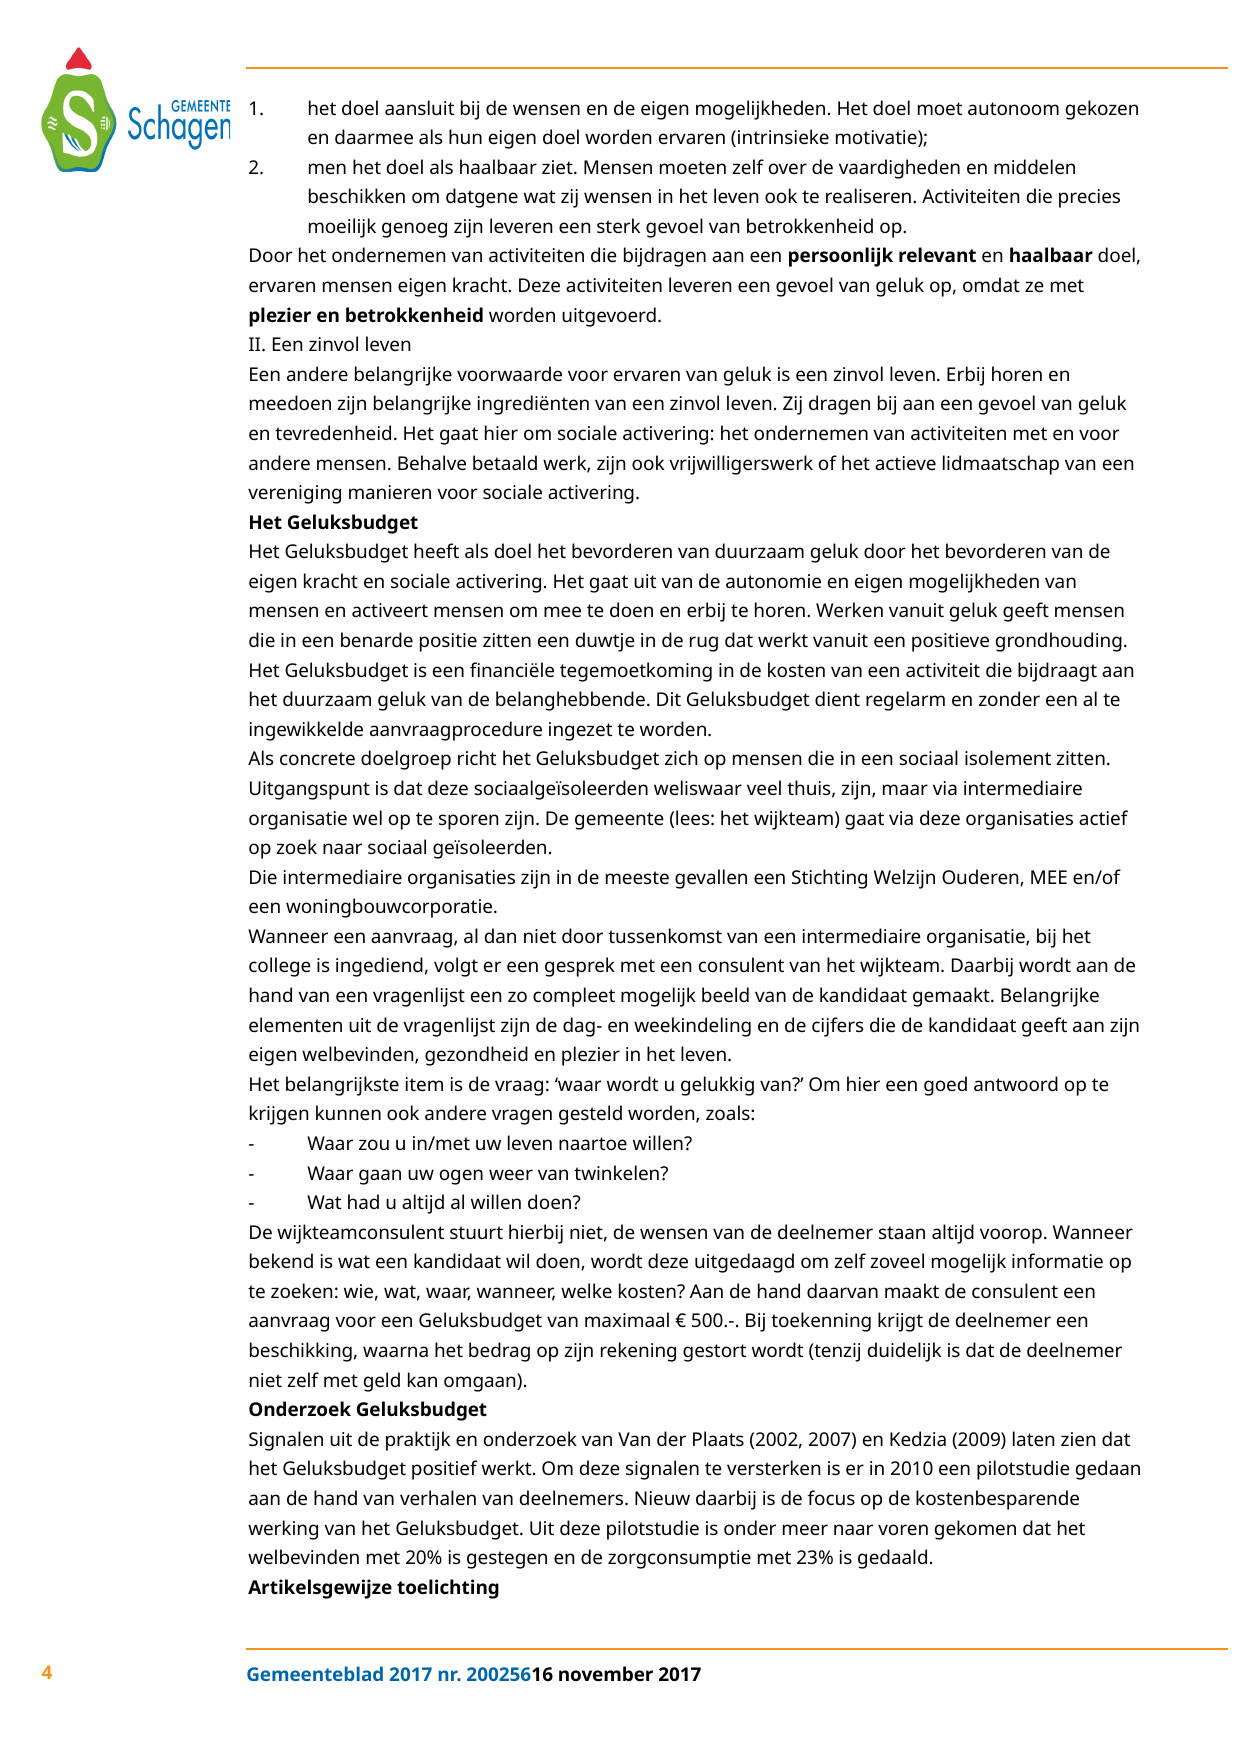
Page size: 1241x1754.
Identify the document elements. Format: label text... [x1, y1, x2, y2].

list het doel aansluit bij de wensen en de eigen mogelijkheden. Het doel moet autonoom gekozen en daarmee als hun eigen doel worden ervaren (intrinsieke motivatie); [248, 95, 1152, 150]
text Het Geluksbudget heeft als doel het bevorderen van duurzaam geluk door het bevorderen van de eigen kracht en sociale activering. Het gaat uit van de autonomie en eigen mogelijkheden van mensen en activeert mensen om mee te doen en erbij te horen. Werken vanuit geluk geeft mensen die in een benarde positie zitten een duwtje in de rug dat werkt vanuit een positieve grondhouding. [248, 538, 1152, 653]
text Het Geluksbudget is een financiële tegemoetkoming in de kosten van een activiteit die bijdraagt aan het duurzaam geluk van de belanghebbende. Dit Geluksbudget dient regelarm en zonder een al te ingewikkelde aanvraagprocedure ingezet te worden. [248, 657, 1152, 742]
text Artikelsgewijze toelichting [248, 1574, 1152, 1600]
text De wijkteamconsulent stuurt hierbij niet, de wensen van de deelnemer staan altijd voorop. Wanneer bekend is wat een kandidaat wil doen, wordt deze uitgedaagd om zelf zoveel mogelijk informatie op te zoeken: wie, wat, waar, wanneer, welke kosten? Aan de hand daarvan maakt de consulent een aanvraag voor een Geluksbudget van maximaal € 500.-. Bij toekenning krijgt de deelnemer een beschikking, waarna het bedrag op zijn rekening gestort wordt (tenzij duidelijk is dat de deelnemer niet zelf met geld kan omgaan). [248, 1219, 1152, 1393]
text Signalen uit de praktijk en onderzoek van Van der Plaats (2002, 2007) en Kedzia (2009) laten zien dat het Geluksbudget positief werkt. Om deze signalen te versterken is er in 2010 een pilotstudie gedaan aan de hand van verhalen van deelnemers. Nieuw daarbij is de focus op de kostenbesparende werking van het Geluksbudget. Uit deze pilotstudie is onder meer naar voren gekomen dat het welbevinden met 20% is gestegen en de zorgconsumptie met 23% is gedaald. [248, 1426, 1152, 1570]
list men het doel als haalbaar ziet. Mensen moeten zelf over de vaardigheden en middelen beschikken om datgene wat zij wensen in het leven ook te realiseren. Activiteiten die precies moeilijk genoeg zijn leveren een sterk gevoel van betrokkenheid op. [248, 154, 1152, 239]
text II. Een zinvol leven [248, 331, 1152, 357]
list Waar gaan uw ogen weer van twinkelen? [248, 1160, 1152, 1186]
text Onderzoek Geluksbudget [248, 1396, 1152, 1422]
list Wat had u altijd al willen doen? [248, 1189, 1152, 1215]
text Een andere belangrijke voorwaarde voor ervaren van geluk is een zinvol leven. Erbij horen en meedoen zijn belangrijke ingrediënten van een zinvol leven. Zij dragen bij aan een gevoel van geluk en tevredenheid. Het gaat hier om sociale activering: het ondernemen van activiteiten met en voor andere mensen. Behalve betaald werk, zijn ook vrijwilligerswerk of het actieve lidmaatschap van een vereniging manieren voor sociale activering. [248, 361, 1152, 505]
text Het belangrijkste item is de vraag: ‘waar wordt u gelukkig van?’ Om hier een goed antwoord op te krijgen kunnen ook andere vragen gesteld worden, zoals: [248, 1071, 1152, 1126]
text Door het ondernemen van activiteiten die bijdragen aan een persoonlijk relevant en haalbaar doel, ervaren mensen eigen kracht. Deze activiteiten leveren een gevoel van geluk op, omdat ze met plezier en betrokkenheid worden uitgevoerd. [248, 243, 1152, 328]
text Het Geluksbudget [248, 509, 1152, 535]
picture [41, 47, 231, 172]
text Die intermediaire organisaties zijn in de meeste gevallen een Stichting Welzijn Ouderen, MEE en/of een woningbouwcorporatie. [248, 864, 1152, 919]
list Waar zou u in/met uw leven naartoe willen? [248, 1130, 1152, 1156]
text Als concrete doelgroep richt het Geluksbudget zich op mensen die in een sociaal isolement zitten. Uitgangspunt is dat deze sociaalgeïsoleerden weliswaar veel thuis, zijn, maar via intermediaire organisatie wel op te sporen zijn. De gemeente (lees: het wijkteam) gaat via deze organisaties actief op zoek naar sociaal geïsoleerden. [248, 746, 1152, 860]
text Wanneer een aanvraag, al dan niet door tussenkomst van een intermediaire organisatie, bij het college is ingediend, volgt er een gesprek met een consulent van het wijkteam. Daarbij wordt aan de hand van een vragenlijst een zo compleet mogelijk beeld van de kandidaat gemaakt. Belangrijke elementen uit de vragenlijst zijn de dag- en weekindeling en de cijfers die de kandidaat geeft aan zijn eigen welbevinden, gezondheid en plezier in het leven. [248, 923, 1152, 1067]
